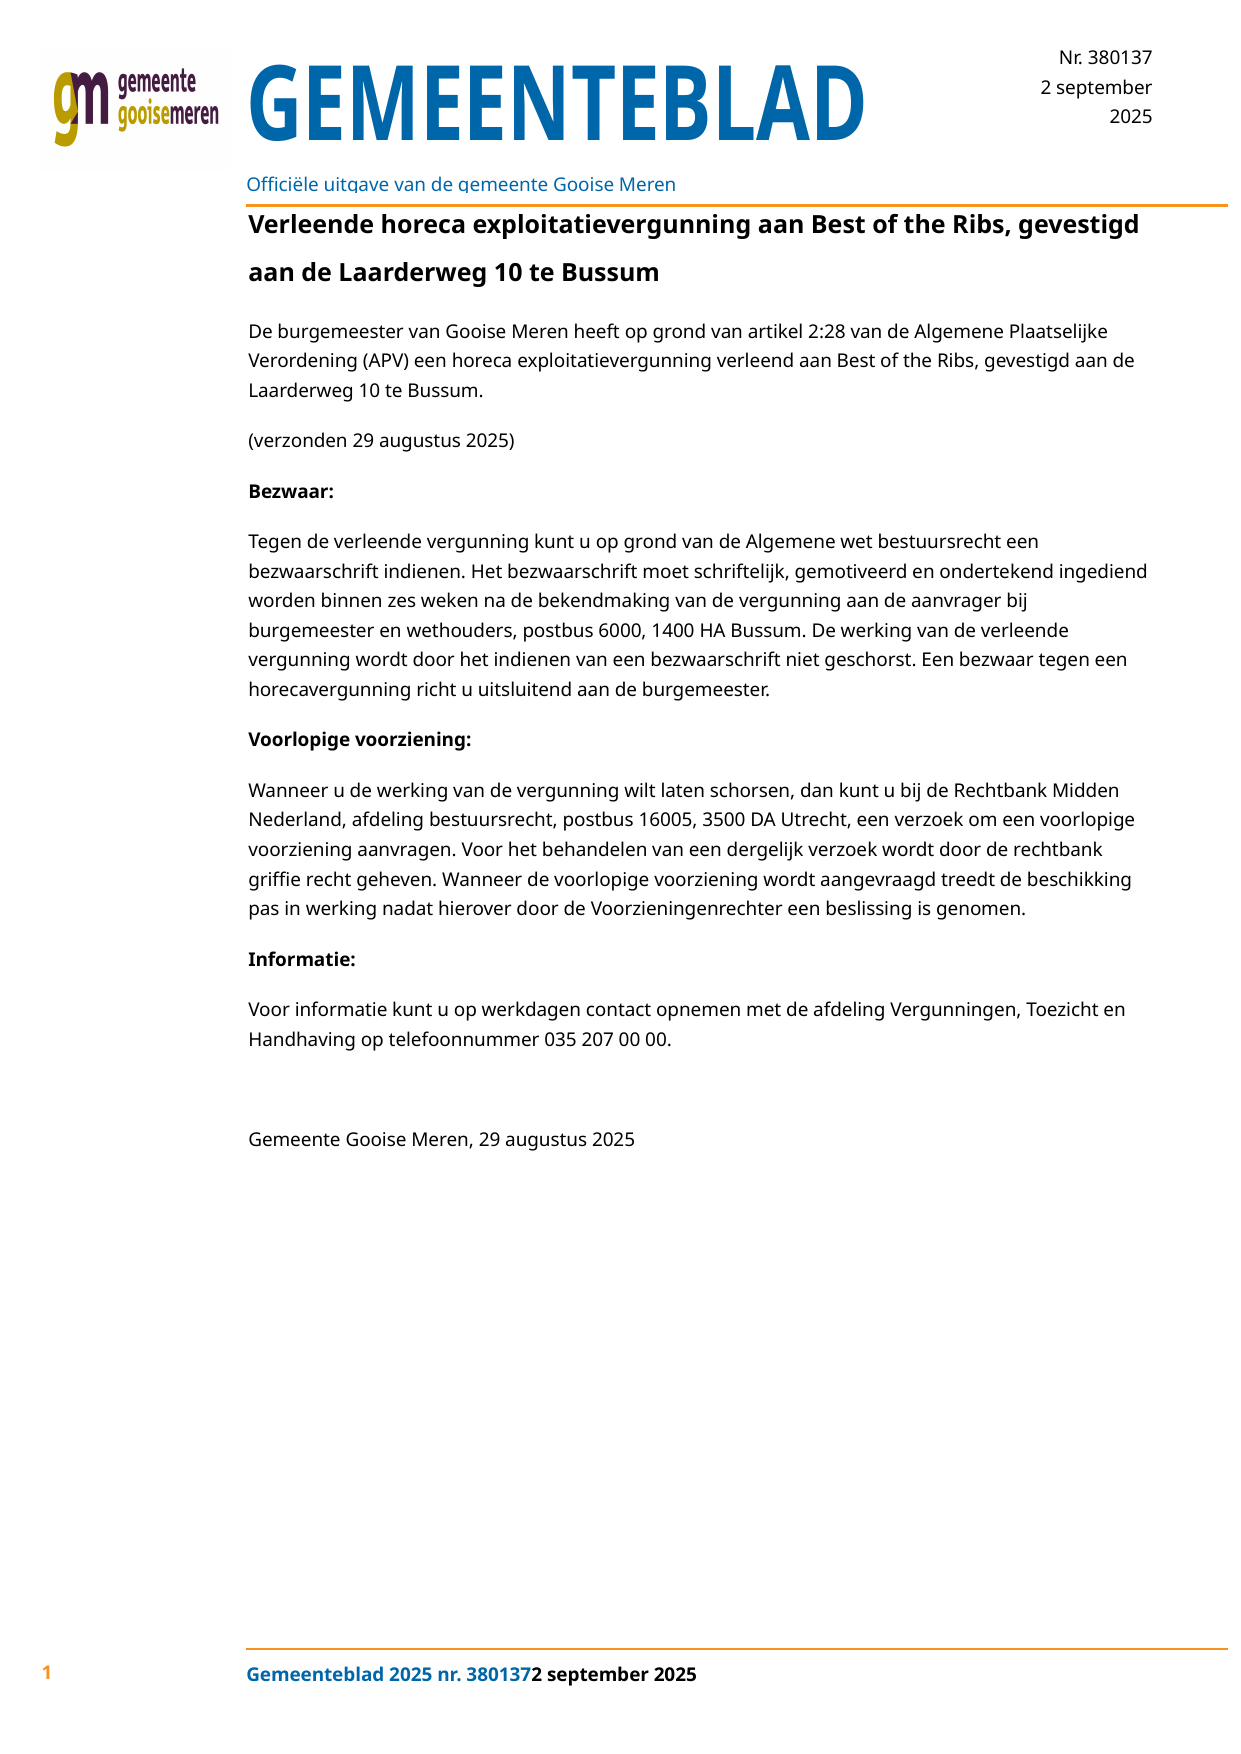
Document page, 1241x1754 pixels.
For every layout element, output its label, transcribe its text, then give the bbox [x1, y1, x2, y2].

text Voorlopige voorziening: [248, 727, 1152, 752]
text Tegen de verleende vergunning kunt u op grond van de Algemene wet bestuursrecht een bezwaarschrift indienen. Het bezwaarschrift moet schriftelijk, gemotiveerd en ondertekend ingediend worden binnen zes weken na de bekendmaking van de vergunning aan de aanvrager bij burgemeester en wethouders, postbus 6000, 1400 HA Bussum. De werking van de verleende vergunning wordt door het indienen van een bezwaarschrift niet geschorst. Een bezwaar tegen een horecavergunning richt u uitsluitend aan de burgemeester. [248, 528, 1152, 702]
text Bezwaar: [248, 478, 1152, 504]
text Verleende horeca exploitatievergunning aan Best of the Ribs, gevestigd aan de Laarderweg 10 te Bussum [248, 207, 1152, 288]
text Voor informatie kunt u op werkdagen contact opnemen met de afdeling Vergunningen, Toezicht en Handhaving op telefoonnummer 035 207 00 00. [248, 996, 1152, 1052]
text Informatie: [248, 946, 1152, 972]
text (verzonden 29 augustus 2025) [248, 427, 1152, 453]
text Wanneer u de werking van de vergunning wilt laten schorsen, dan kunt u bij de Rechtbank Midden Nederland, afdeling bestuursrecht, postbus 16005, 3500 DA Utrecht, een verzoek om een voorlopige voorziening aanvragen. Voor het behandelen van een dergelijk verzoek wordt door de rechtbank griffie recht geheven. Wanneer de voorlopige voorziening wordt aangevraagd treedt de beschikking pas in werking nadat hierover door de Voorzieningenrechter een beslissing is genomen. [248, 777, 1152, 921]
picture [41, 47, 231, 172]
text Gemeente Gooise Meren, 29 augustus 2025 [248, 1127, 1152, 1152]
text De burgemeester van Gooise Meren heeft op grond van artikel 2:28 van de Algemene Plaatselijke Verordening (APV) een horeca exploitatievergunning verleend aan Best of the Ribs, gevestigd aan de Laarderweg 10 te Bussum. [248, 318, 1152, 403]
